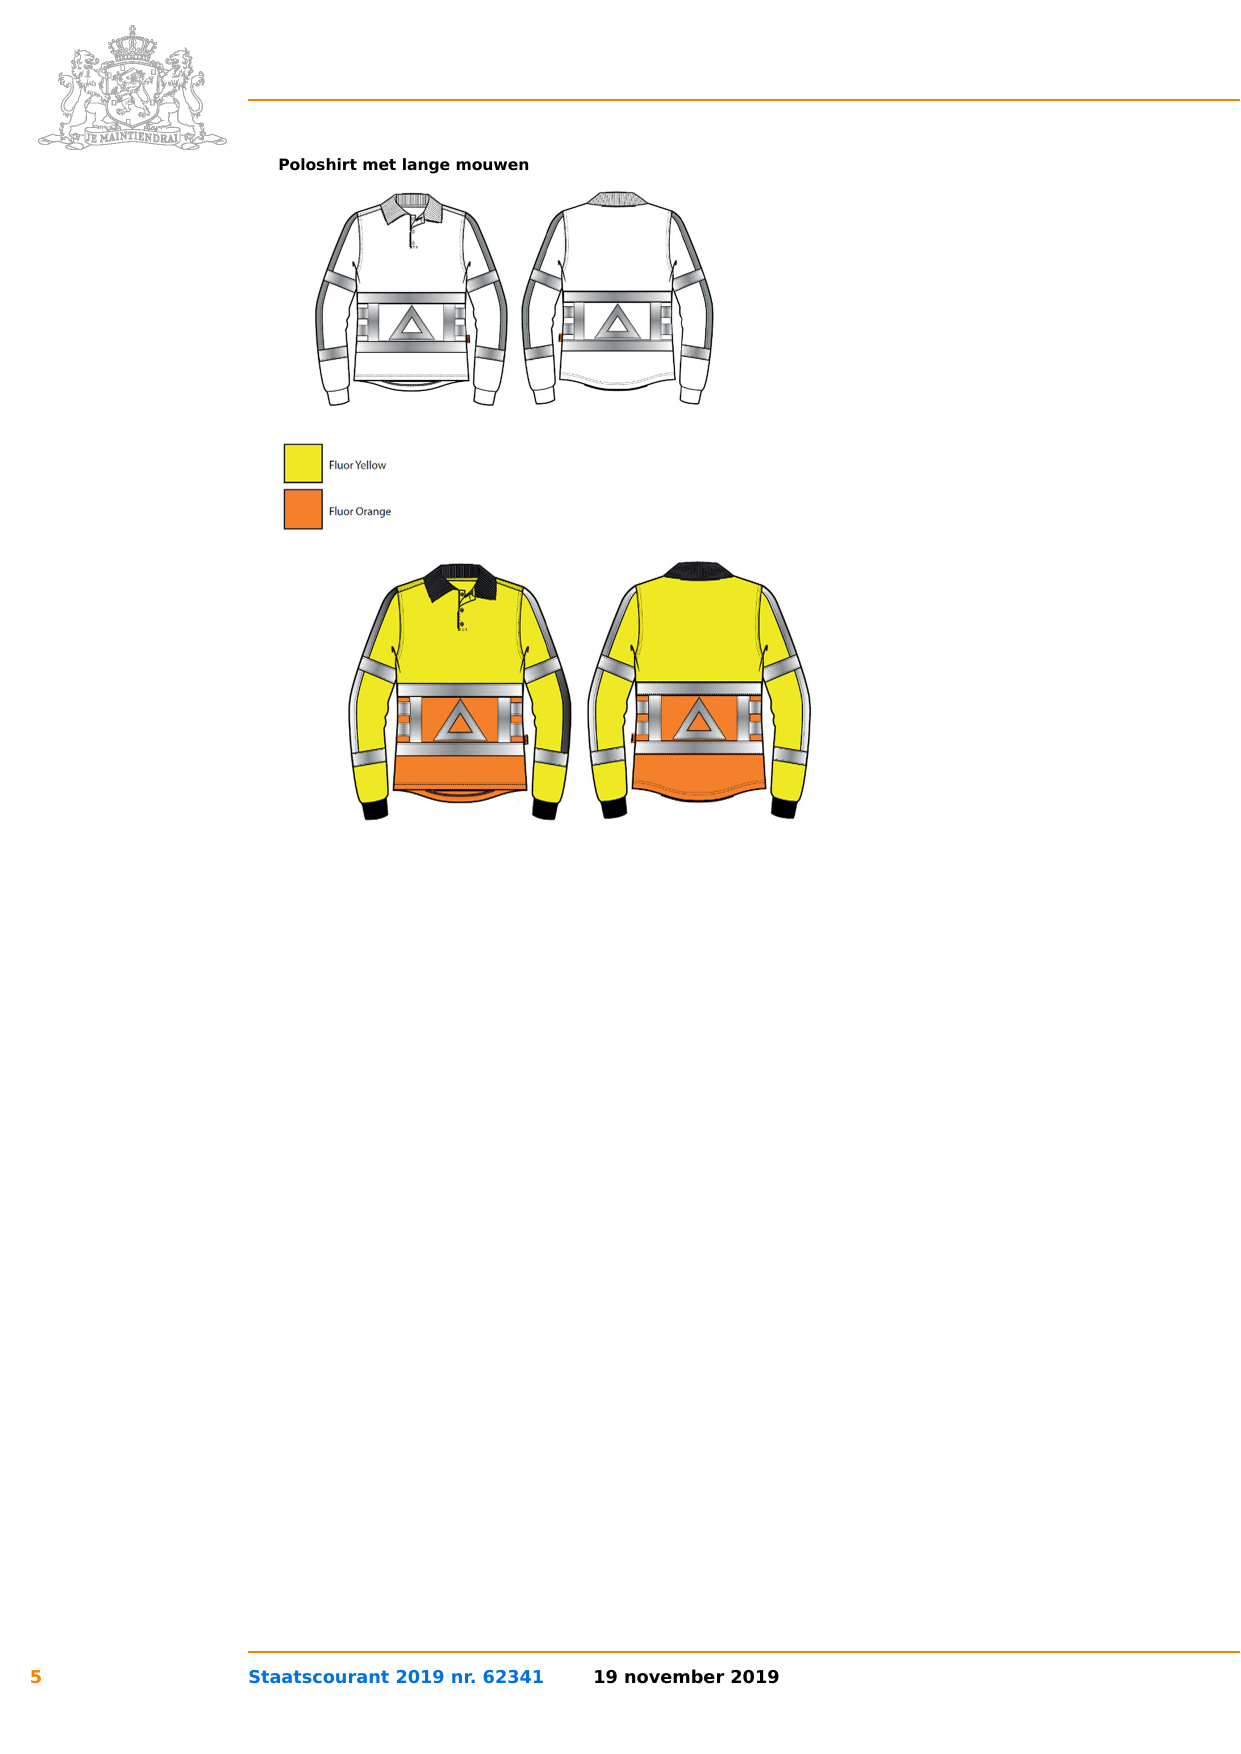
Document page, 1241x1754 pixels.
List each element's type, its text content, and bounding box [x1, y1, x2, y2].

text Poloshirt met lange mouwen [278, 156, 816, 174]
picture [38, 25, 227, 150]
picture [278, 185, 816, 824]
